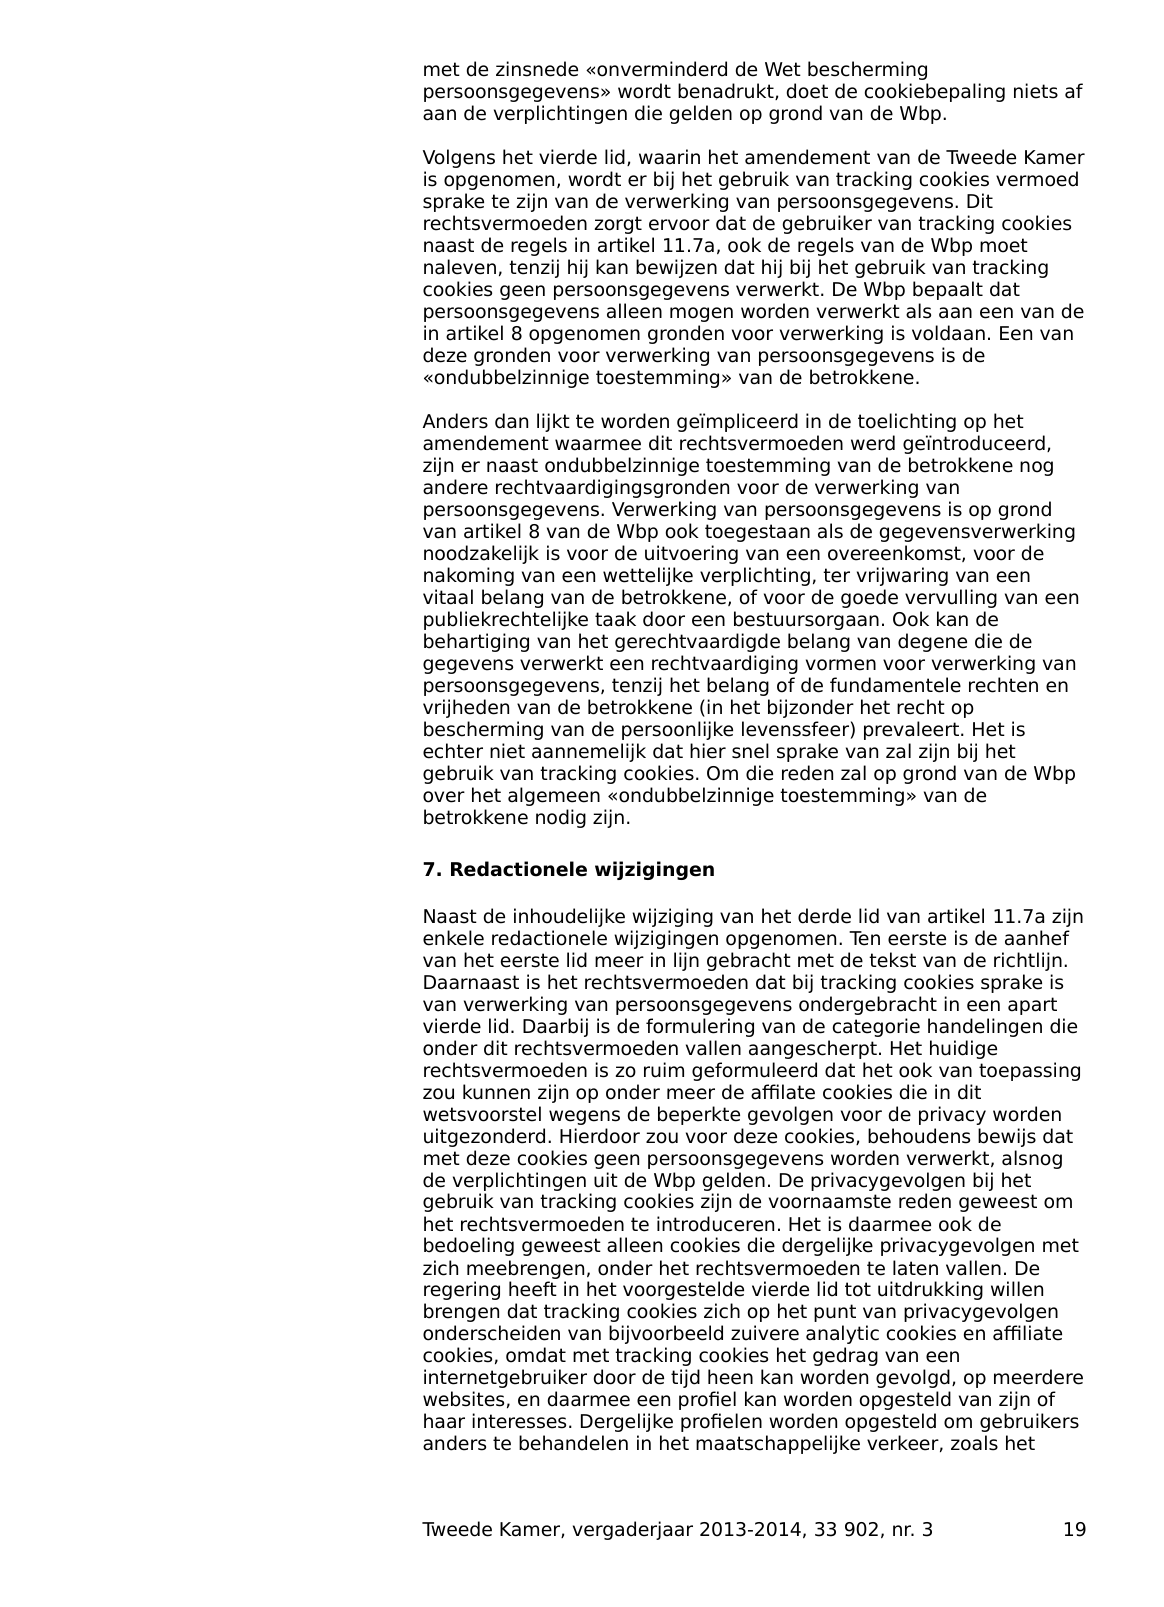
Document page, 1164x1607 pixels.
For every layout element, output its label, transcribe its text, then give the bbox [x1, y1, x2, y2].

subtitle 7. Redactionele wijzigingen [422, 859, 1087, 881]
text Volgens het vierde lid, waarin het amendement van de Tweede Kamer is opgenomen, wordt er bij het gebruik van tracking cookies vermoed sprake te zijn van de verwerking van persoonsgegevens. Dit rechtsvermoeden zorgt ervoor dat de gebruiker van tracking cookies naast de regels in artikel 11.7a, ook de regels van de Wbp moet naleven, tenzij hij kan bewijzen dat hij bij het gebruik van tracking cookies geen persoonsgegevens verwerkt. De Wbp bepaalt dat persoonsgegevens alleen mogen worden verwerkt als aan een van de in artikel 8 opgenomen gronden voor verwerking is voldaan. Een van deze gronden voor verwerking van persoonsgegevens is de «ondubbelzinnige toestemming» van de betrokkene. [422, 147, 1087, 389]
text met de zinsnede «onverminderd de Wet bescherming persoonsgegevens» wordt benadrukt, doet de cookiebepaling niets af aan de verplichtingen die gelden op grond van de Wbp. [422, 59, 1087, 125]
text Anders dan lijkt te worden geïmpliceerd in de toelichting op het amendement waarmee dit rechtsvermoeden werd geïntroduceerd, zijn er naast ondubbelzinnige toestemming van de betrokkene nog andere rechtvaardigingsgronden voor de verwerking van persoonsgegevens. Verwerking van persoonsgegevens is op grond van artikel 8 van de Wbp ook toegestaan als de gegevensverwerking noodzakelijk is voor de uitvoering van een overeenkomst, voor de nakoming van een wettelijke verplichting, ter vrijwaring van een vitaal belang van de betrokkene, of voor de goede vervulling van een publiekrechtelijke taak door een bestuursorgaan. Ook kan de behartiging van het gerechtvaardigde belang van degene die de gegevens verwerkt een rechtvaardiging vormen voor verwerking van persoonsgegevens, tenzij het belang of de fundamentele rechten en vrijheden van de betrokkene (in het bijzonder het recht op bescherming van de persoonlijke levenssfeer) prevaleert. Het is echter niet aannemelijk dat hier snel sprake van zal zijn bij het gebruik van tracking cookies. Om die reden zal op grond van de Wbp over het algemeen «ondubbelzinnige toestemming» van de betrokkene nodig zijn. [422, 411, 1087, 829]
text Naast de inhoudelijke wijziging van het derde lid van artikel 11.7a zijn enkele redactionele wijzigingen opgenomen. Ten eerste is de aanhef van het eerste lid meer in lijn gebracht met de tekst van de richtlijn. Daarnaast is het rechtsvermoeden dat bij tracking cookies sprake is van verwerking van persoonsgegevens ondergebracht in een apart vierde lid. Daarbij is de formulering van de categorie handelingen die onder dit rechtsvermoeden vallen aangescherpt. Het huidige rechtsvermoeden is zo ruim geformuleerd dat het ook van toepassing zou kunnen zijn op onder meer de affilate cookies die in dit wetsvoorstel wegens de beperkte gevolgen voor de privacy worden uitgezonderd. Hierdoor zou voor deze cookies, behoudens bewijs dat met deze cookies geen persoonsgegevens worden verwerkt, alsnog de verplichtingen uit de Wbp gelden. De privacygevolgen bij het gebruik van tracking cookies zijn de voornaamste reden geweest om het rechtsvermoeden te introduceren. Het is daarmee ook de bedoeling geweest alleen cookies die dergelijke privacygevolgen met zich meebrengen, onder het rechtsvermoeden te laten vallen. De regering heeft in het voorgestelde vierde lid tot uitdrukking willen brengen dat tracking cookies zich op het punt van privacygevolgen onderscheiden van bijvoorbeeld zuivere analytic cookies en affiliate cookies, omdat met tracking cookies het gedrag van een internetgebruiker door de tijd heen kan worden gevolgd, op meerdere websites, en daarmee een profiel kan worden opgesteld van zijn of haar interesses. Dergelijke profielen worden opgesteld om gebruikers anders te behandelen in het maatschappelijke verkeer, zoals het [422, 906, 1087, 1455]
